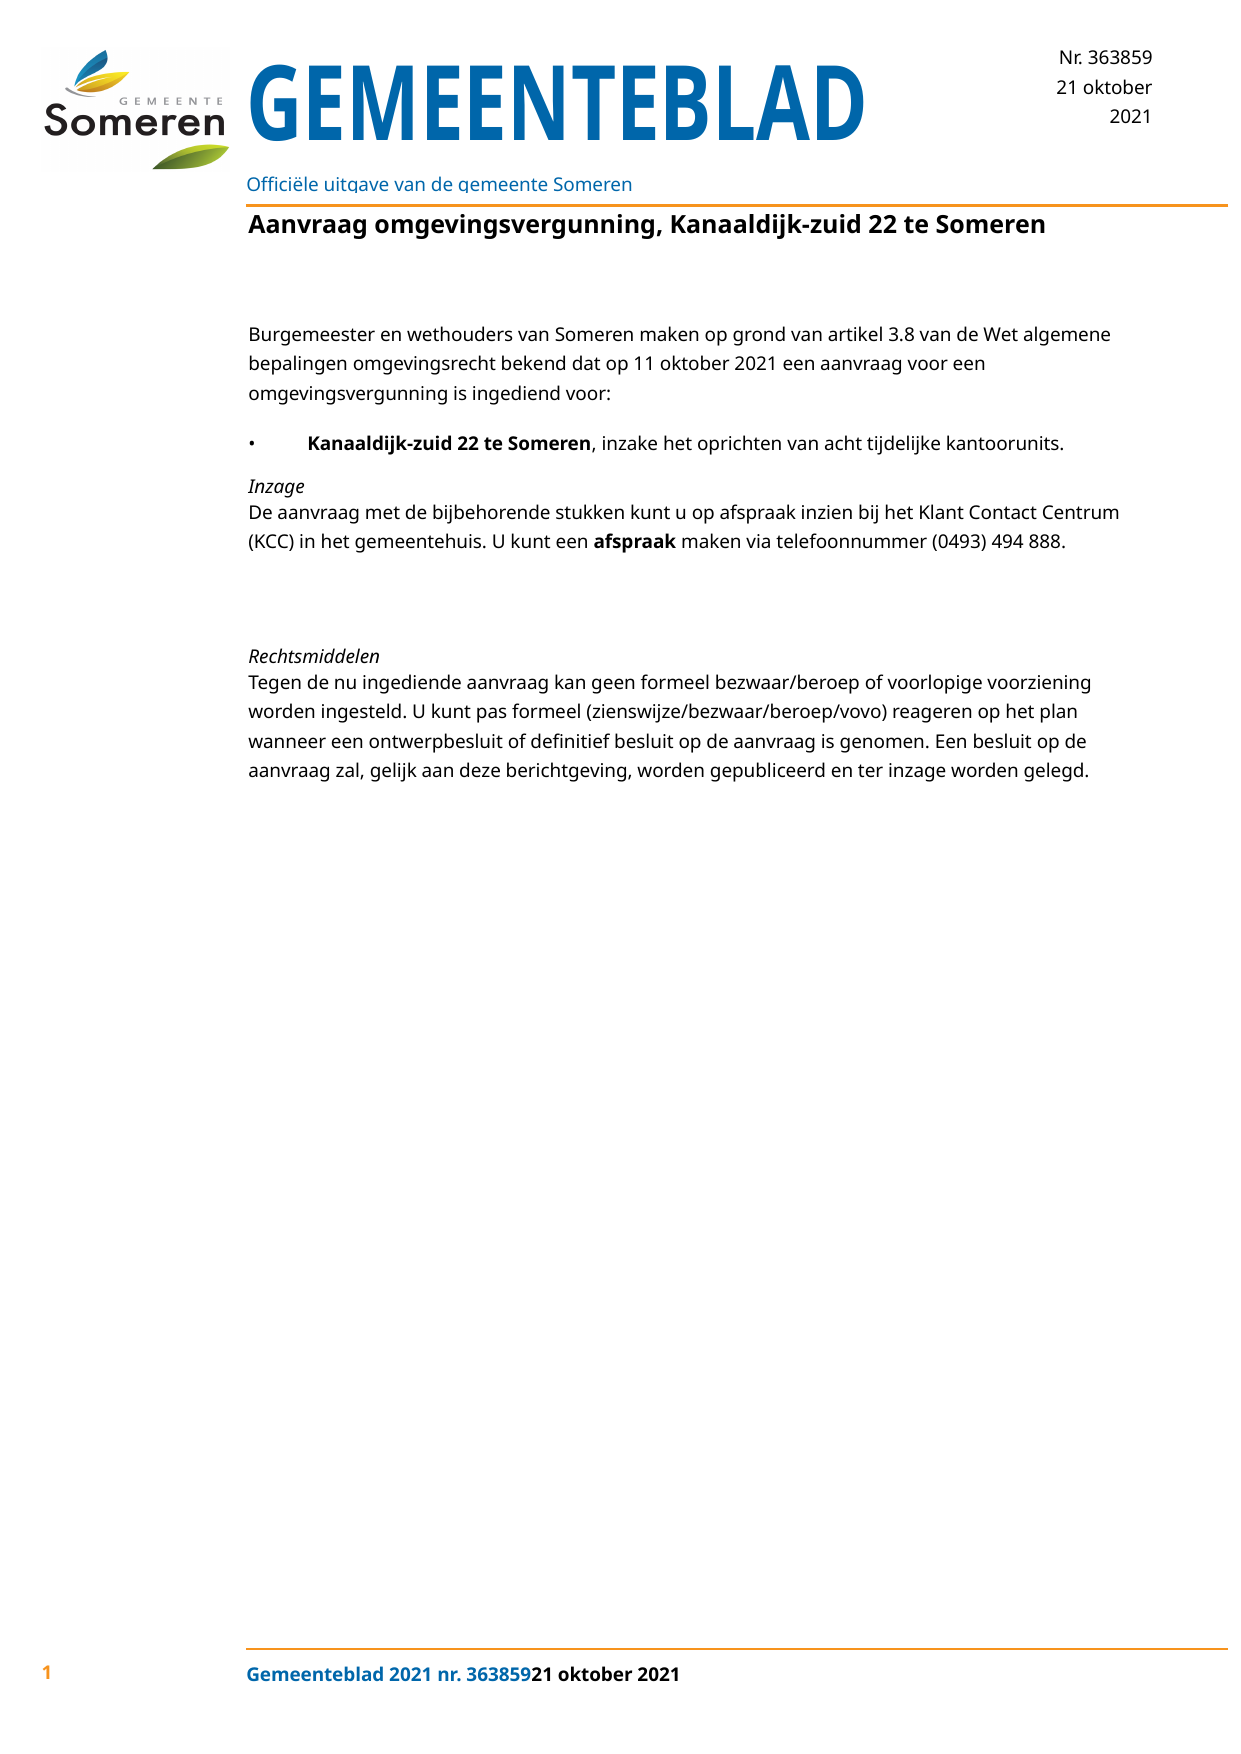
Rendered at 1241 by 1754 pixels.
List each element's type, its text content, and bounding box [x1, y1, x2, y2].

list Kanaaldijk-zuid 22 te Someren, inzake het oprichten van acht tijdelijke kantoorunits. [248, 430, 1152, 456]
text Rechtsmiddelen [248, 643, 1152, 669]
text De aanvraag met de bijbehorende stukken kunt u op afspraak inzien bij het Klant Contact Centrum (KCC) in het gemeentehuis. U kunt een afspraak maken via telefoonnummer (0493) 494 888. [248, 499, 1152, 554]
text Aanvraag omgevingsvergunning, Kanaaldijk-zuid 22 te Someren [248, 207, 1152, 241]
text Tegen de nu ingediende aanvraag kan geen formeel bezwaar/beroep of voorlopige voorziening worden ingesteld. U kunt pas formeel (zienswijze/bezwaar/beroep/vovo) reageren op het plan wanneer een ontwerpbesluit of definitief besluit op de aanvraag is genomen. Een besluit op de aanvraag zal, gelijk aan deze berichtgeving, worden gepubliceerd en ter inzage worden gelegd. [248, 669, 1152, 783]
text Burgemeester en wethouders van Someren maken op grond van artikel 3.8 van de Wet algemene bepalingen omgevingsrecht bekend dat op 11 oktober 2021 een aanvraag voor een omgevingsvergunning is ingediend voor: [248, 321, 1152, 406]
picture [41, 47, 231, 172]
text Inzage [248, 473, 1152, 499]
